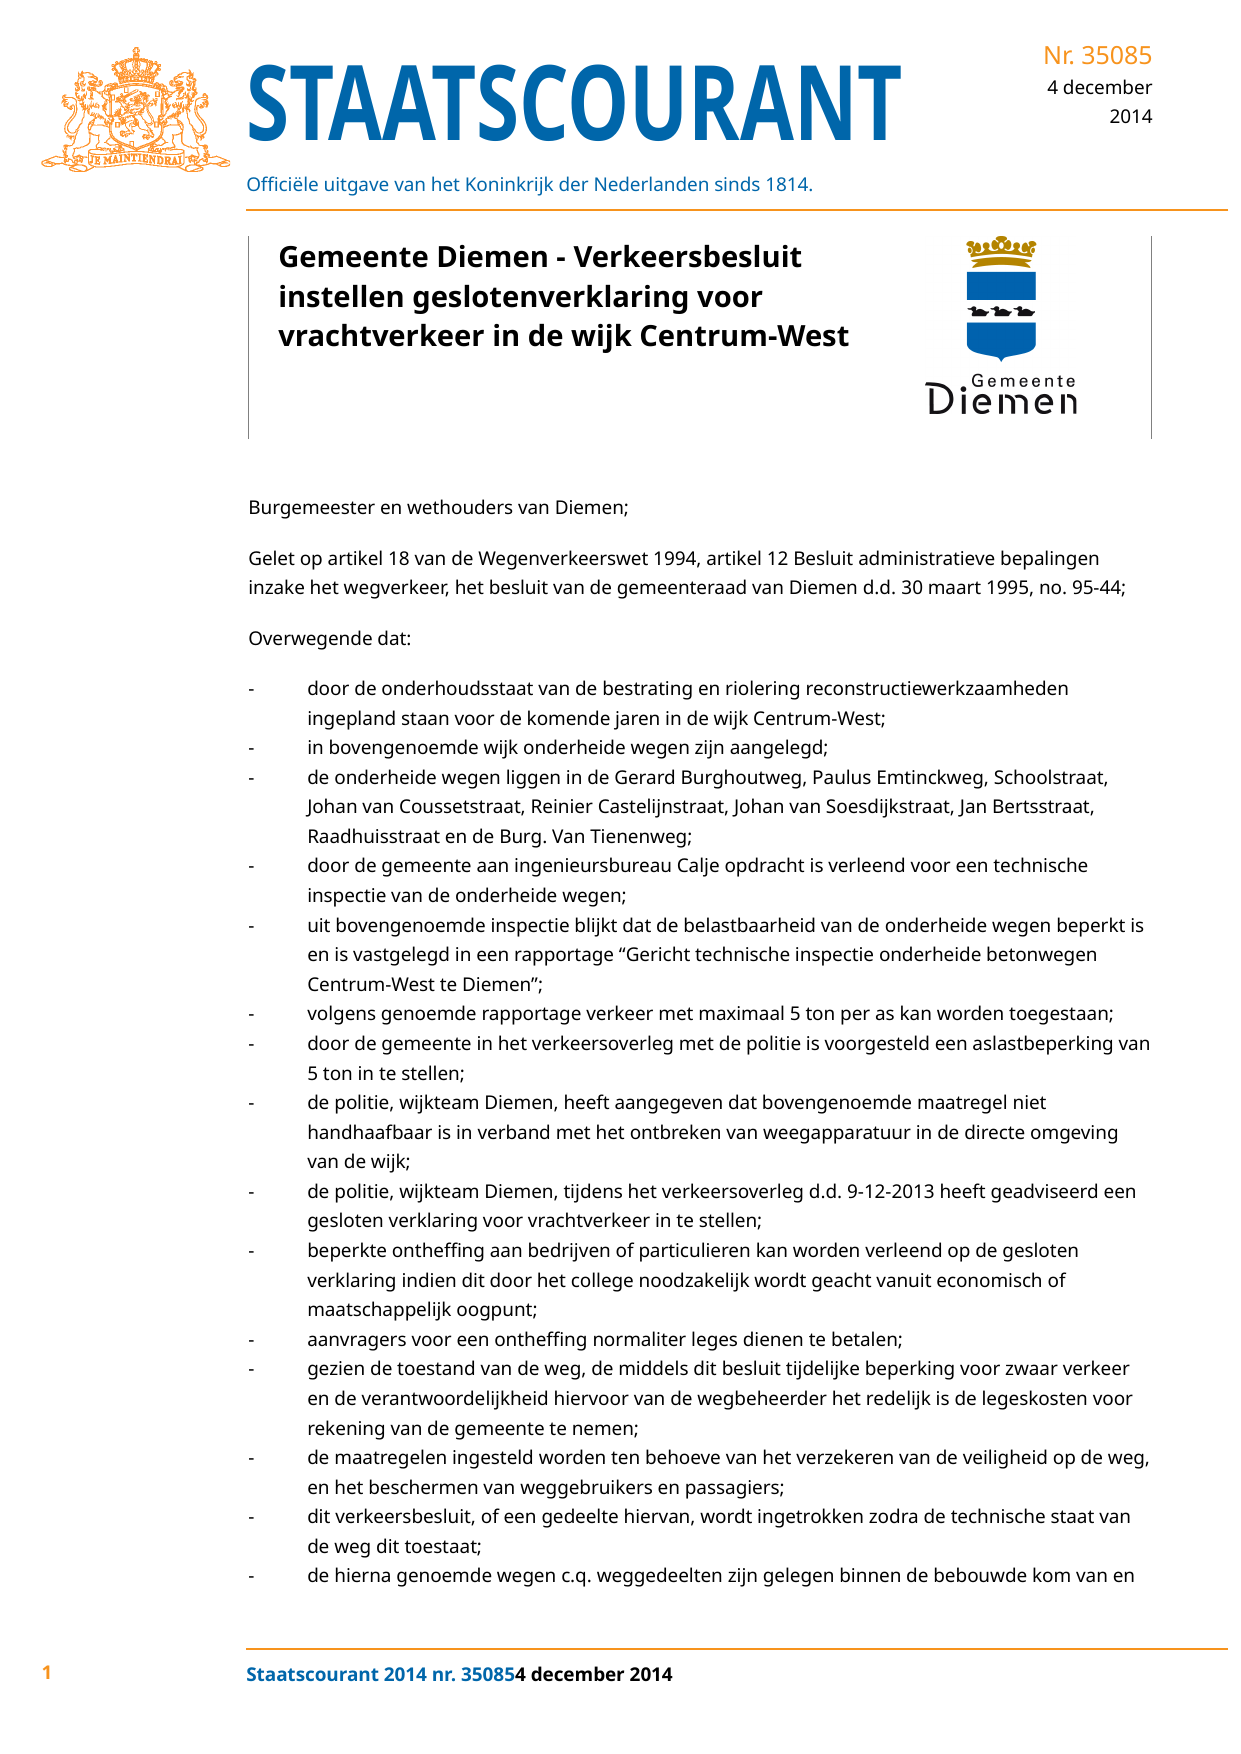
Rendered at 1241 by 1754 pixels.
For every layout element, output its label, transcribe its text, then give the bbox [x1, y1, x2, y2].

list door de gemeente aan ingenieursbureau Calje opdracht is verleend voor een technische inspectie van de onderheide wegen; [248, 853, 1152, 908]
table_header Gemeente Diemen - Verkeersbesluit instellen geslotenverklaring voor vrachtverkeer in de wijk Centrum-West [249, 236, 850, 439]
list dit verkeersbesluit, of een gedeelte hiervan, wordt ingetrokken zodra de technische staat van de weg dit toestaat; [248, 1503, 1152, 1559]
picture [41, 47, 231, 172]
list in bovengenoemde wijk onderheide wegen zijn aangelegd; [248, 734, 1152, 760]
text Overwegende dat: [248, 625, 1152, 651]
list de hierna genoemde wegen c.q. weggedeelten zijn gelegen binnen de bebouwde kom van en [248, 1563, 1152, 1588]
list de maatregelen ingesteld worden ten behoeve van het verzekeren van de veiligheid op de weg, en het beschermen van weggebruikers en passagiers; [248, 1444, 1152, 1500]
text Burgemeester en wethouders van Diemen; [248, 494, 1152, 520]
list de politie, wijkteam Diemen, tijdens het verkeersoverleg d.d. 9-12-2013 heeft geadviseerd een gesloten verklaring voor vrachtverkeer in te stellen; [248, 1178, 1152, 1233]
table_header [850, 236, 925, 413]
list aanvragers voor een ontheffing normaliter leges dienen te betalen; [248, 1326, 1152, 1352]
list beperkte ontheffing aan bedrijven of particulieren kan worden verleend op de gesloten verklaring indien dit door het college noodzakelijk wordt geacht vanuit economisch of maatschappelijk oogpunt; [248, 1237, 1152, 1322]
list volgens genoemde rapportage verkeer met maximaal 5 ton per as kan worden toegestaan; [248, 1001, 1152, 1026]
list de politie, wijkteam Diemen, heeft aangegeven dat bovengenoemde maatregel niet handhaafbaar is in verband met het ontbreken van weegapparatuur in de directe omgeving van de wijk; [248, 1089, 1152, 1174]
list uit bovengenoemde inspectie blijkt dat de belastbaarheid van de onderheide wegen beperkt is en is vastgelegd in een rapportage “Gericht technische inspectie onderheide betonwegen Centrum-West te Diemen”; [248, 912, 1152, 997]
list door de onderhoudsstaat van de bestrating en riolering reconstructiewerkzaamheden ingepland staan voor de komende jaren in de wijk Centrum-West; [248, 675, 1152, 731]
text Gelet op artikel 18 van de Wegenverkeerswet 1994, artikel 12 Besluit administratieve bepalingen inzake het wegverkeer, het besluit van de gemeenteraad van Diemen d.d. 30 maart 1995, no. 95-44; [248, 545, 1152, 600]
table_header [1077, 236, 1151, 413]
list de onderheide wegen liggen in de Gerard Burghoutweg, Paulus Emtinckweg, Schoolstraat, Johan van Coussetstraat, Reinier Castelijnstraat, Johan van Soesdijkstraat, Jan Bertsstraat, Raadhuisstraat en de Burg. Van Tienenweg; [248, 764, 1152, 849]
list gezien de toestand van de weg, de middels dit besluit tijdelijke beperking voor zwaar verkeer en de verantwoordelijkheid hiervoor van de wegbeheerder het redelijk is de legeskosten voor rekening van de gemeente te nemen; [248, 1356, 1152, 1441]
table_header [850, 414, 1151, 439]
list door de gemeente in het verkeersoverleg met de politie is voorgesteld een aslastbeperking van 5 ton in te stellen; [248, 1030, 1152, 1086]
picture [925, 236, 1077, 414]
